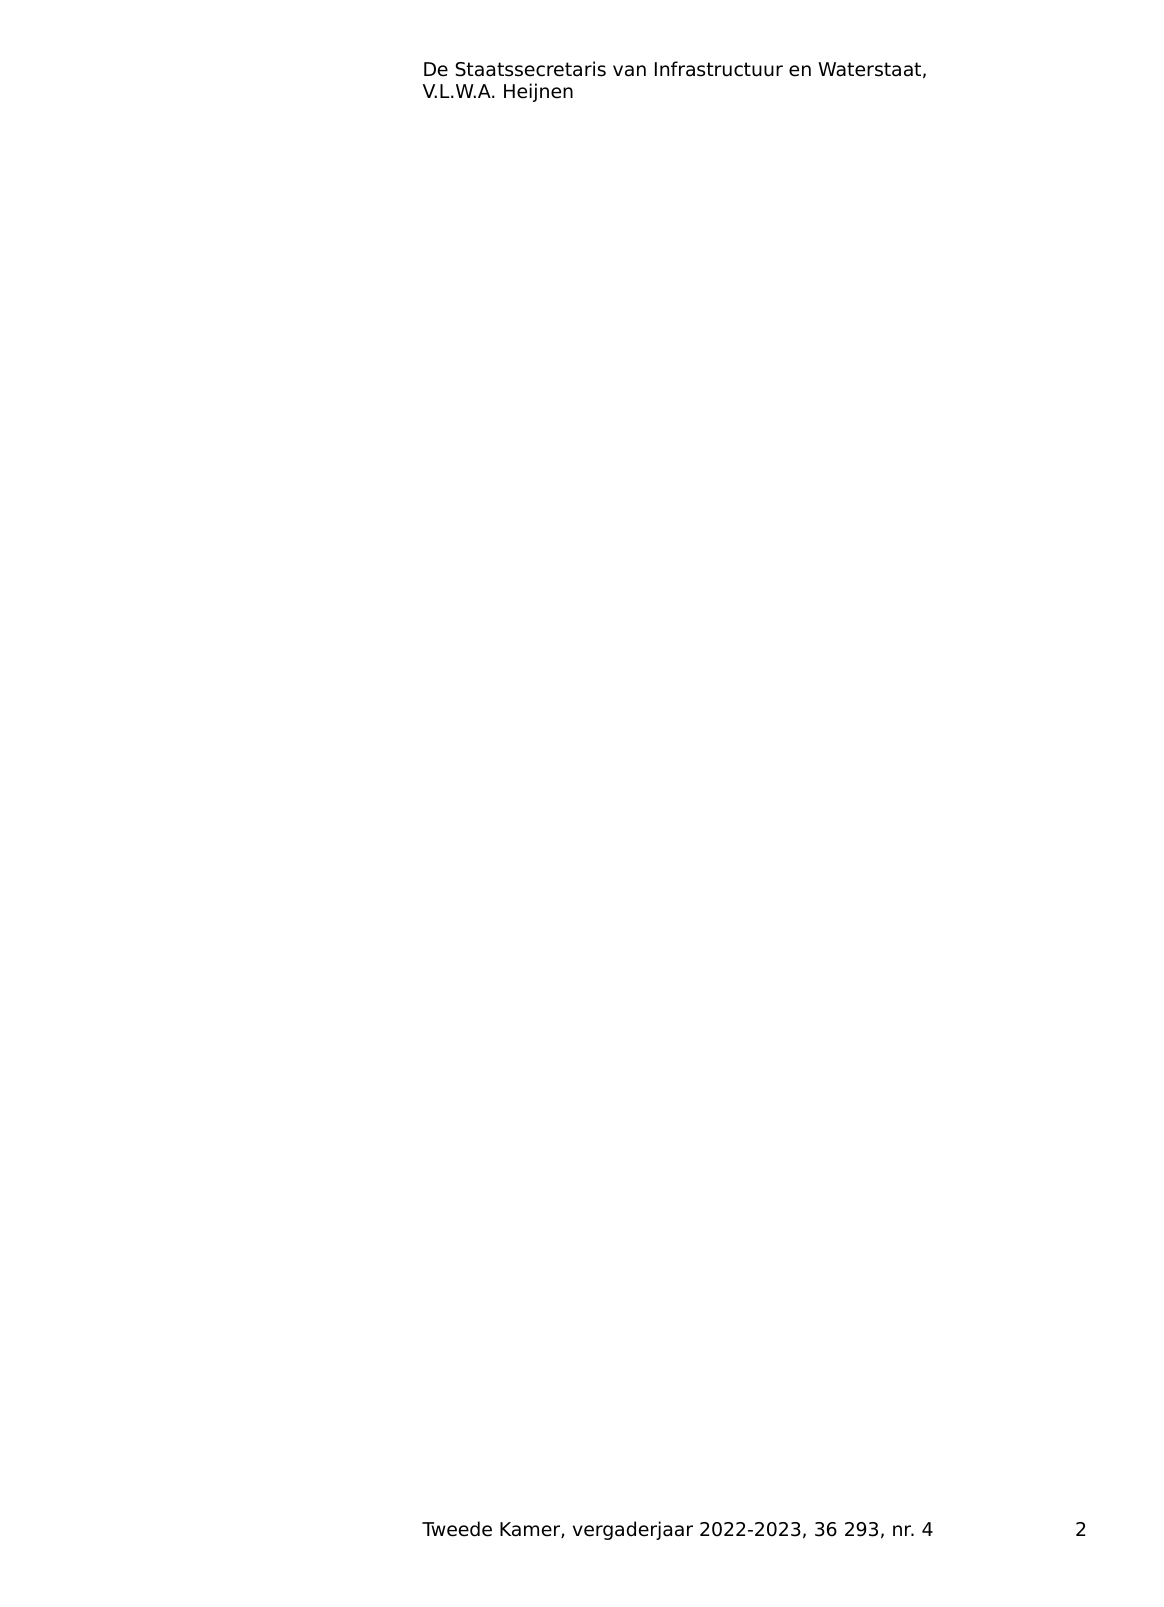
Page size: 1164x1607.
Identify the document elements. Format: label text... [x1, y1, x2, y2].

text De Staatssecretaris van Infrastructuur en Waterstaat, V.L.W.A. Heijnen [422, 59, 1087, 103]
